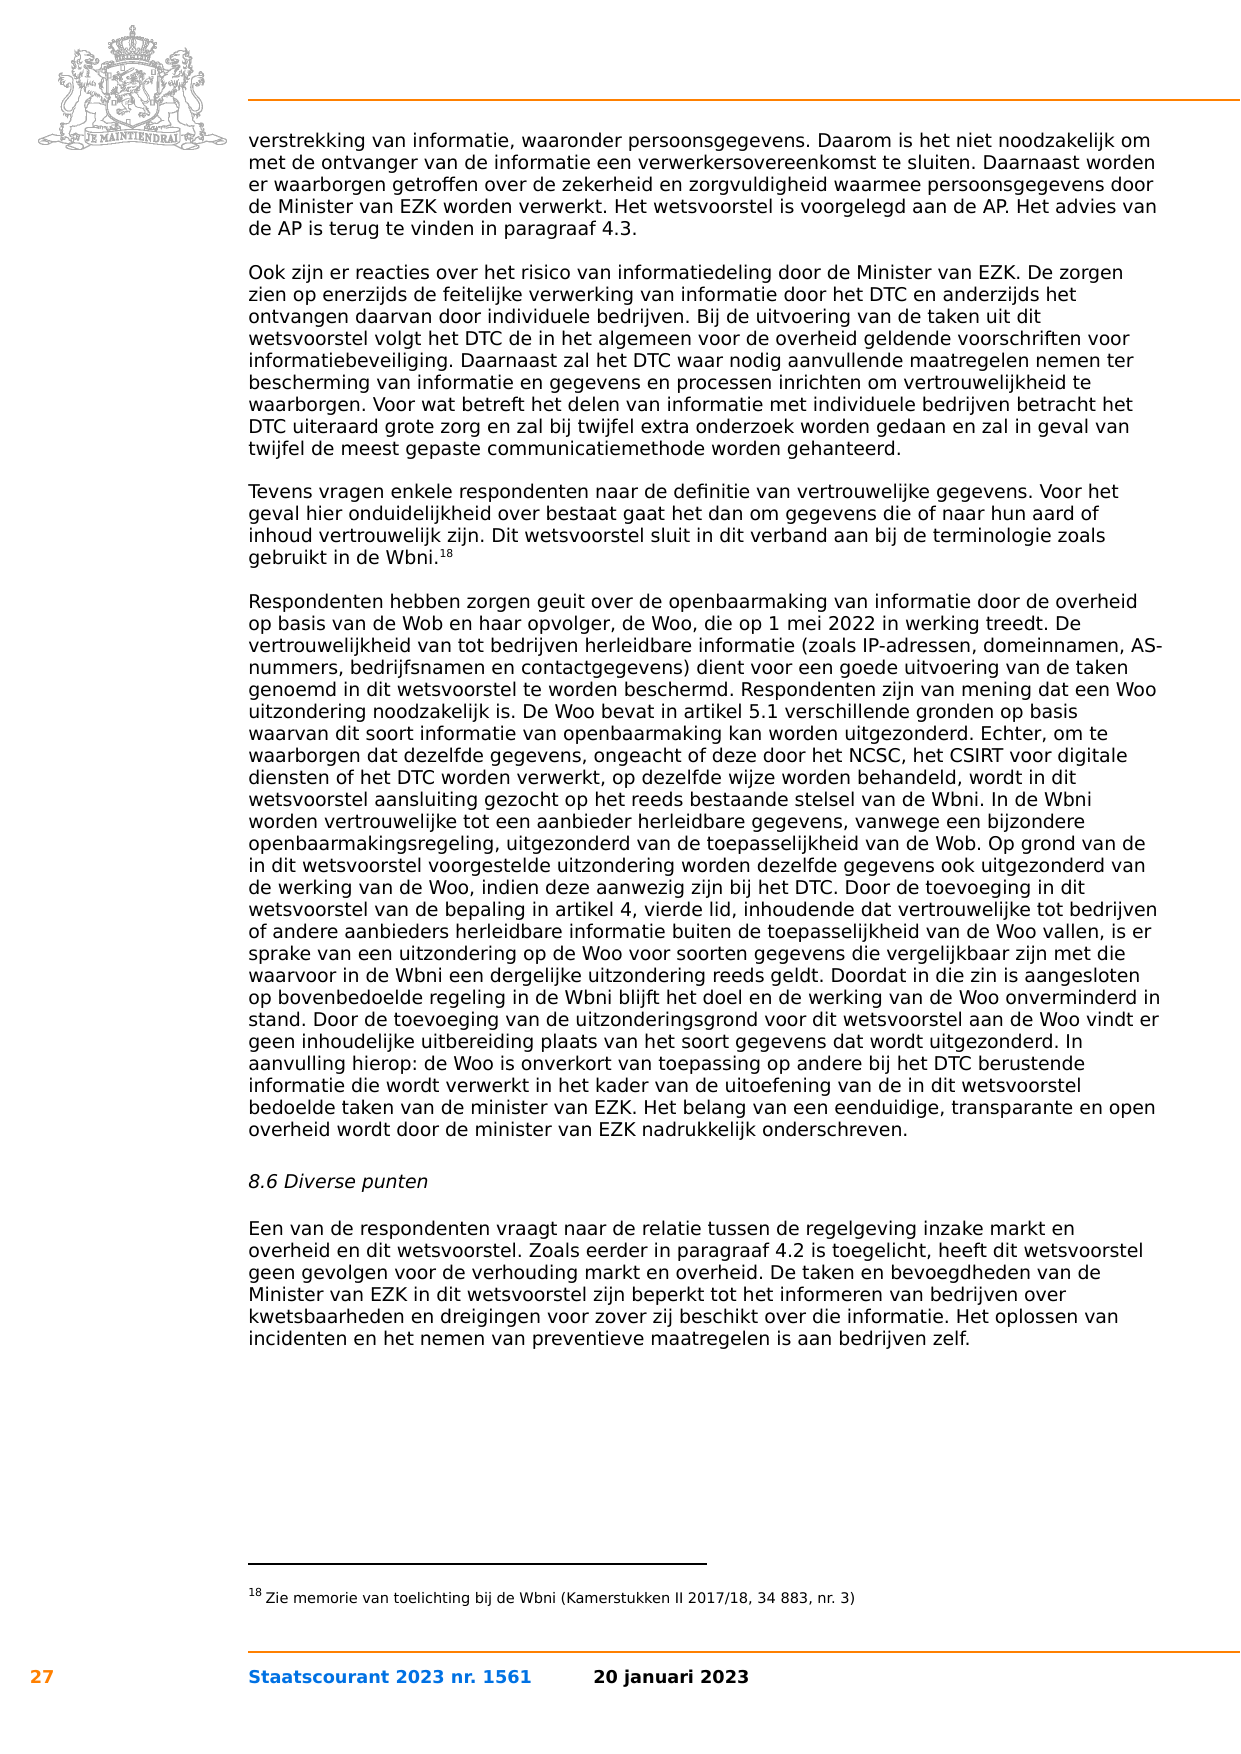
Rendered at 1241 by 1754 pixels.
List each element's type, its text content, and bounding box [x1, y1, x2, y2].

text Tevens vragen enkele respondenten naar de definitie van vertrouwelijke gegevens. Voor het geval hier onduidelijkheid over bestaat gaat het dan om gegevens die of naar hun aard of inhoud vertrouwelijk zijn. Dit wetsvoorstel sluit in dit verband aan bij de terminologie zoals gebruikt in de Wbni. [248, 481, 1163, 569]
subtitle 8.6 Diverse punten [248, 1171, 1163, 1193]
text Ook zijn er reacties over het risico van informatiedeling door de Minister van EZK. De zorgen zien op enerzijds de feitelijke verwerking van informatie door het DTC en anderzijds het ontvangen daarvan door individuele bedrijven. Bij de uitvoering van de taken uit dit wetsvoorstel volgt het DTC de in het algemeen voor de overheid geldende voorschriften voor informatiebeveiliging. Daarnaast zal het DTC waar nodig aanvullende maatregelen nemen ter bescherming van informatie en gegevens en processen inrichten om vertrouwelijkheid te waarborgen. Voor wat betreft het delen van informatie met individuele bedrijven betracht het DTC uiteraard grote zorg en zal bij twijfel extra onderzoek worden gedaan en zal in geval van twijfel de meest gepaste communicatiemethode worden gehanteerd. [248, 262, 1163, 459]
text Een van de respondenten vraagt naar de relatie tussen de regelgeving inzake markt en overheid en dit wetsvoorstel. Zoals eerder in paragraaf 4.2 is toegelicht, heeft dit wetsvoorstel geen gevolgen voor de verhouding markt en overheid. De taken en bevoegdheden van de Minister van EZK in dit wetsvoorstel zijn beperkt tot het informeren van bedrijven over kwetsbaarheden en dreigingen voor zover zij beschikt over die informatie. Het oplossen van incidenten en het nemen van preventieve maatregelen is aan bedrijven zelf. [248, 1218, 1163, 1349]
text Respondenten hebben zorgen geuit over de openbaarmaking van informatie door de overheid op basis van de Wob en haar opvolger, de Woo, die op 1 mei 2022 in werking treedt. De vertrouwelijkheid van tot bedrijven herleidbare informatie (zoals IP-adressen, domeinnamen, AS-nummers, bedrijfsnamen en contactgegevens) dient voor een goede uitvoering van de taken genoemd in dit wetsvoorstel te worden beschermd. Respondenten zijn van mening dat een Woo uitzondering noodzakelijk is. De Woo bevat in artikel 5.1 verschillende gronden op basis waarvan dit soort informatie van openbaarmaking kan worden uitgezonderd. Echter, om te waarborgen dat dezelfde gegevens, ongeacht of deze door het NCSC, het CSIRT voor digitale diensten of het DTC worden verwerkt, op dezelfde wijze worden behandeld, wordt in dit wetsvoorstel aansluiting gezocht op het reeds bestaande stelsel van de Wbni. In de Wbni worden vertrouwelijke tot een aanbieder herleidbare gegevens, vanwege een bijzondere openbaarmakingsregeling, uitgezonderd van de toepasselijkheid van de Wob. Op grond van de in dit wetsvoorstel voorgestelde uitzondering worden dezelfde gegevens ook uitgezonderd van de werking van de Woo, indien deze aanwezig zijn bij het DTC. Door de toevoeging in dit wetsvoorstel van de bepaling in artikel 4, vierde lid, inhoudende dat vertrouwelijke tot bedrijven of andere aanbieders herleidbare informatie buiten de toepasselijkheid van de Woo vallen, is er sprake van een uitzondering op de Woo voor soorten gegevens die vergelijkbaar zijn met die waarvoor in de Wbni een dergelijke uitzondering reeds geldt. Doordat in die zin is aangesloten op bovenbedoelde regeling in de Wbni blijft het doel en de werking van de Woo onverminderd in stand. Door de toevoeging van de uitzonderingsgrond voor dit wetsvoorstel aan de Woo vindt er geen inhoudelijke uitbereiding plaats van het soort gegevens dat wordt uitgezonderd. In aanvulling hierop: de Woo is onverkort van toepassing op andere bij het DTC berustende informatie die wordt verwerkt in het kader van de uitoefening van de in dit wetsvoorstel bedoelde taken van de minister van EZK. Het belang van een eenduidige, transparante en open overheid wordt door de minister van EZK nadrukkelijk onderschreven. [248, 591, 1163, 1141]
text Zie memorie van toelichting bij de Wbni (Kamerstukken II 2017/18, 34 883, nr. 3) [248, 1586, 1163, 1608]
picture [38, 25, 227, 150]
text verstrekking van informatie, waaronder persoonsgegevens. Daarom is het niet noodzakelijk om met de ontvanger van de informatie een verwerkersovereenkomst te sluiten. Daarnaast worden er waarborgen getroffen over de zekerheid en zorgvuldigheid waarmee persoonsgegevens door de Minister van EZK worden verwerkt. Het wetsvoorstel is voorgelegd aan de AP. Het advies van de AP is terug te vinden in paragraaf 4.3. [248, 130, 1163, 240]
